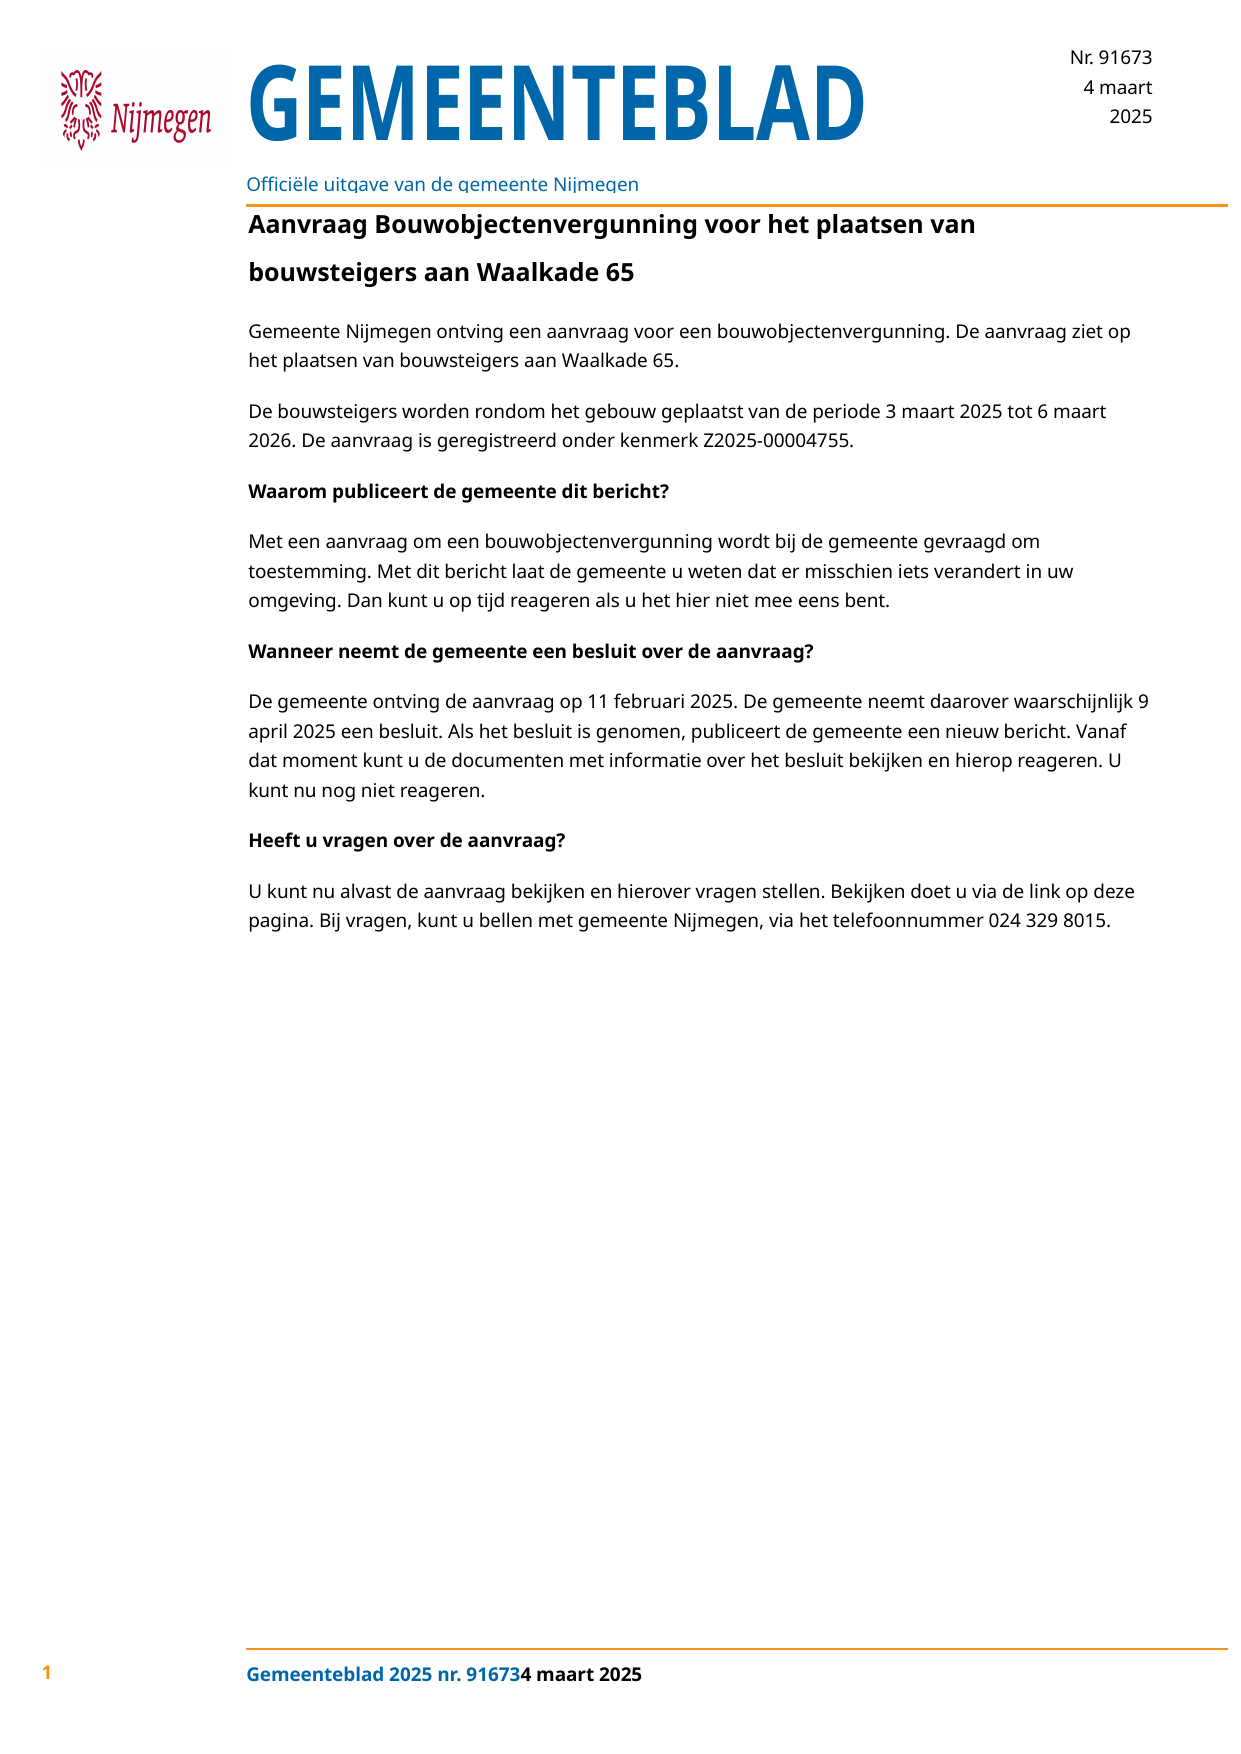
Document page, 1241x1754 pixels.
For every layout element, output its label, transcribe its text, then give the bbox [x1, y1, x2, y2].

text Gemeente Nijmegen ontving een aanvraag voor een bouwobjectenvergunning. De aanvraag ziet op het plaatsen van bouwsteigers aan Waalkade 65. [248, 318, 1152, 373]
picture [41, 47, 231, 172]
text Aanvraag Bouwobjectenvergunning voor het plaatsen van bouwsteigers aan Waalkade 65 [248, 207, 1152, 288]
text Waarom publiceert de gemeente dit bericht? [248, 478, 1152, 504]
text De gemeente ontving de aanvraag op 11 februari 2025. De gemeente neemt daarover waarschijnlijk 9 april 2025 een besluit. Als het besluit is genomen, publiceert de gemeente een nieuw bericht. Vanaf dat moment kunt u de documenten met informatie over het besluit bekijken en hierop reageren. U kunt nu nog niet reageren. [248, 688, 1152, 803]
text Met een aanvraag om een bouwobjectenvergunning wordt bij de gemeente gevraagd om toestemming. Met dit bericht laat de gemeente u weten dat er misschien iets verandert in uw omgeving. Dan kunt u op tijd reageren als u het hier niet mee eens bent. [248, 528, 1152, 613]
text Heeft u vragen over de aanvraag? [248, 827, 1152, 853]
text Wanneer neemt de gemeente een besluit over de aanvraag? [248, 638, 1152, 664]
text U kunt nu alvast de aanvraag bekijken en hierover vragen stellen. Bekijken doet u via de link op deze pagina. Bij vragen, kunt u bellen met gemeente Nijmegen, via het telefoonnummer 024 329 8015. [248, 878, 1152, 933]
text De bouwsteigers worden rondom het gebouw geplaatst van de periode 3 maart 2025 tot 6 maart 2026. De aanvraag is geregistreerd onder kenmerk Z2025-00004755. [248, 398, 1152, 453]
